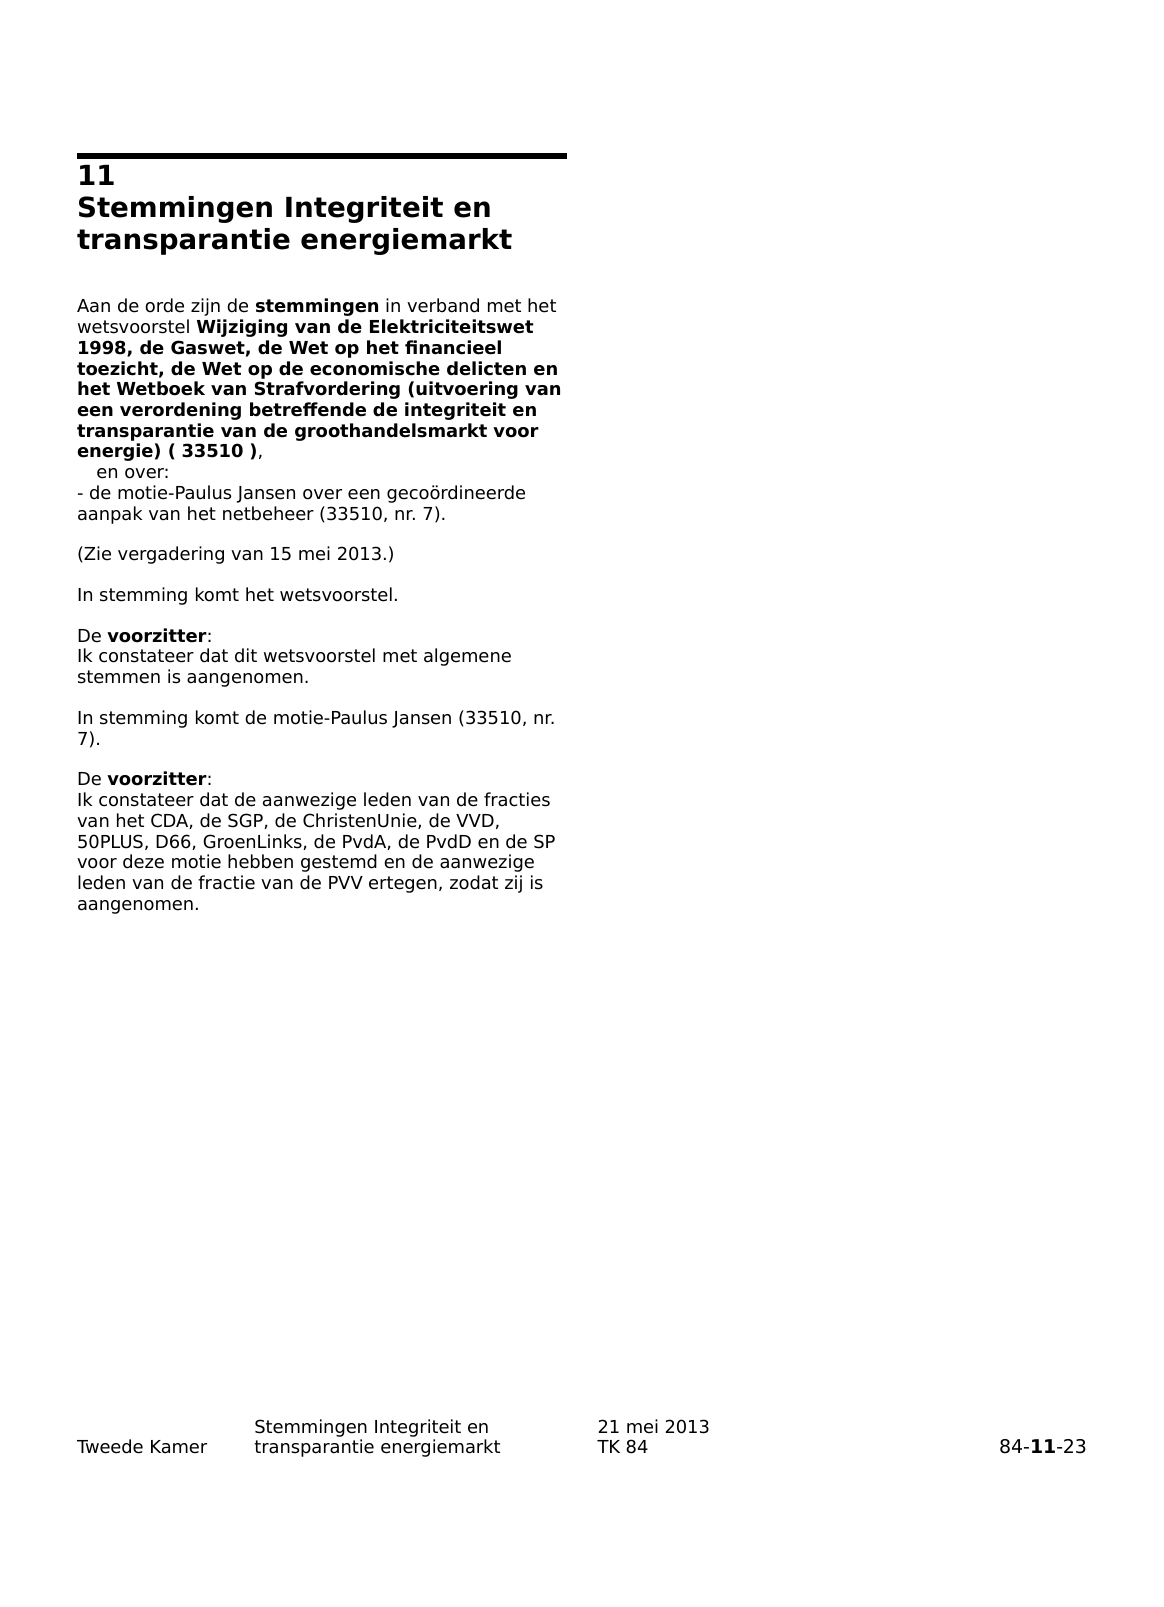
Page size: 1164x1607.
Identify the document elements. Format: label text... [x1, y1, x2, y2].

text In stemming komt het wetsvoorstel. [77, 585, 567, 606]
text en over: [77, 462, 567, 483]
text Aan de orde zijn de stemmingen in verband met het wetsvoorstel Wijziging van de Elektriciteitswet 1998, de Gaswet, de Wet op het financieel toezicht, de Wet op de economische delicten en het Wetboek van Strafvordering (uitvoering van een verordening betreffende de integriteit en transparantie van de groothandelsmarkt voor energie) ( 33510 ), [77, 296, 567, 462]
text - de motie-Paulus Jansen over een gecoördineerde aanpak van het netbeheer (33510, nr. 7). [77, 483, 567, 524]
text De voorzitter: [77, 769, 567, 790]
text De voorzitter: [77, 626, 567, 646]
text Ik constateer dat de aanwezige leden van de fracties van het CDA, de SGP, de ChristenUnie, de VVD, 50PLUS, D66, GroenLinks, de PvdA, de PvdD en de SP voor deze motie hebben gestemd en de aanwezige leden van de fractie van de PVV ertegen, zodat zij is aangenomen. [77, 790, 567, 914]
text Ik constateer dat dit wetsvoorstel met algemene stemmen is aangenomen. [77, 646, 567, 688]
title 11 Stemmingen Integriteit en transparantie energiemarkt [77, 159, 567, 256]
text (Zie vergadering van 15 mei 2013.) [77, 544, 567, 565]
text In stemming komt de motie-Paulus Jansen (33510, nr. 7). [77, 708, 567, 749]
